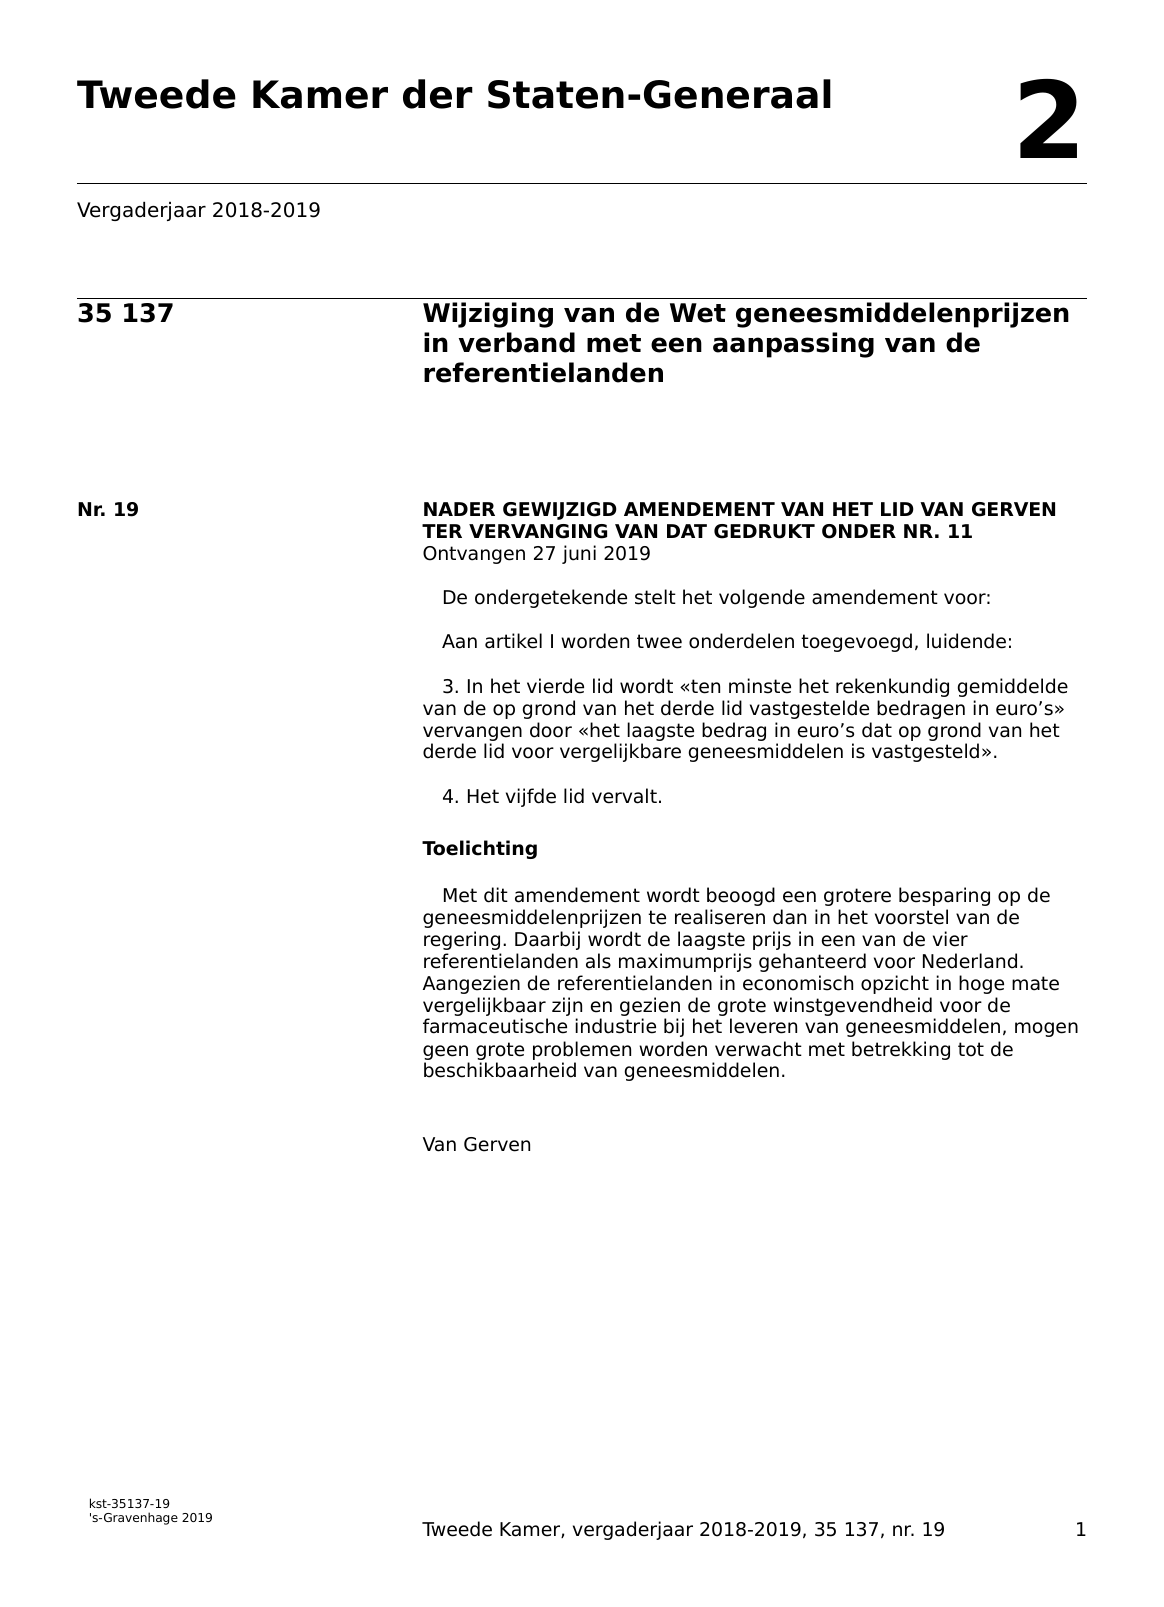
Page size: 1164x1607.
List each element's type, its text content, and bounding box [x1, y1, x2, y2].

table_header Tweede Kamer der Staten-Generaal [77, 59, 886, 183]
text Van Gerven [422, 1112, 1087, 1156]
text kst-35137-19 [88, 1497, 323, 1511]
text 's-Gravenhage 2019 [88, 1511, 323, 1525]
table_header 2 [886, 59, 1087, 183]
subtitle Nr. 19 NADER GEWIJZIGD AMENDEMENT VAN HET LID VAN GERVEN TER VERVANGING VAN DAT GEDRUKT ONDER NR. 11 [77, 499, 1087, 543]
subtitle Toelichting [422, 838, 1087, 859]
table_cell Vergaderjaar 2018-2019 [77, 184, 1087, 298]
text 3. In het vierde lid wordt «ten minste het rekenkundig gemiddelde van de op grond van het derde lid vastgestelde bedragen in euro’s» vervangen door «het laagste bedrag in euro’s dat op grond van het derde lid voor vergelijkbare geneesmiddelen is vastgesteld». [422, 676, 1087, 763]
text Met dit amendement wordt beoogd een grotere besparing op de geneesmiddelenprijzen te realiseren dan in het voorstel van de regering. Daarbij wordt de laagste prijs in een van de vier referentielanden als maximumprijs gehanteerd voor Nederland. Aangezien de referentielanden in economisch opzicht in hoge mate vergelijkbaar zijn en gezien de grote winstgevendheid voor de farmaceutische industrie bij het leveren van geneesmiddelen, mogen geen grote problemen worden verwacht met betrekking tot de beschikbaarheid van geneesmiddelen. [422, 884, 1087, 1082]
text Aan artikel I worden twee onderdelen toegevoegd, luidende: [422, 631, 1087, 653]
subtitle 35 137 Wijziging van de Wet geneesmiddelenprijzen in verband met een aanpassing van de referentielanden [77, 299, 1087, 388]
text De ondergetekende stelt het volgende amendement voor: [422, 587, 1087, 609]
text Ontvangen 27 juni 2019 [422, 543, 1087, 565]
text 4. Het vijfde lid vervalt. [422, 786, 1087, 808]
